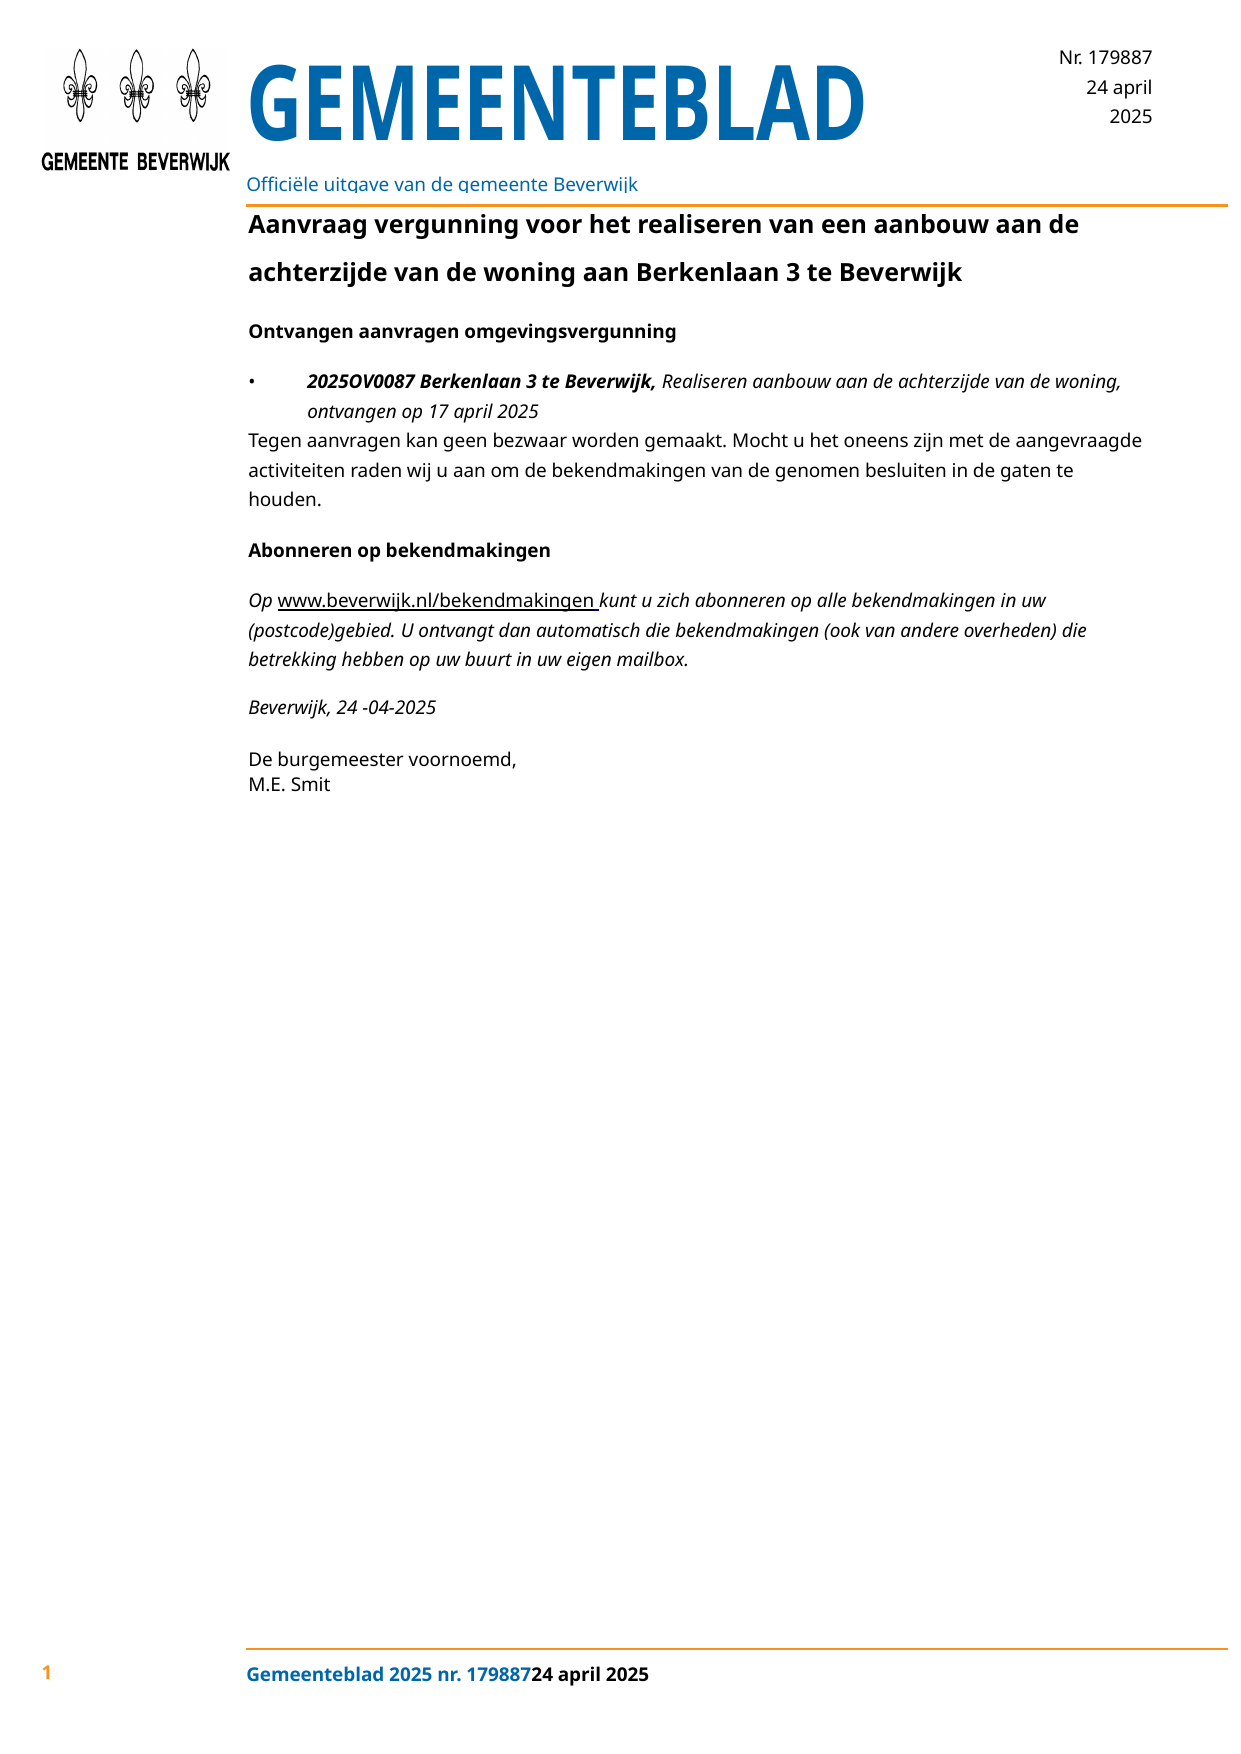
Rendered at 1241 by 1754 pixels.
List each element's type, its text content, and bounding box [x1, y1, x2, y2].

text Aanvraag vergunning voor het realiseren van een aanbouw aan de achterzijde van de woning aan Berkenlaan 3 te Beverwijk [248, 207, 1152, 288]
text Abonneren op bekendmakingen [248, 537, 1152, 563]
list 2025OV0087 Berkenlaan 3 te Beverwijk, Realiseren aanbouw aan de achterzijde van de woning, ontvangen op 17 april 2025 [248, 368, 1152, 424]
text De burgemeester voornoemd, [248, 746, 1152, 772]
text M.E. Smit [248, 772, 1152, 797]
picture [41, 47, 231, 172]
text Op www.beverwijk.nl/bekendmakingen kunt u zich abonneren op alle bekendmakingen in uw (postcode)gebied. U ontvangt dan automatisch die bekendmakingen (ook van andere overheden) die betrekking hebben op uw buurt in uw eigen mailbox. [248, 587, 1152, 672]
text Ontvangen aanvragen omgevingsvergunning [248, 318, 1152, 344]
text Tegen aanvragen kan geen bezwaar worden gemaakt. Mocht u het oneens zijn met de aangevraagde activiteiten raden wij u aan om de bekendmakingen van de genomen besluiten in de gaten te houden. [248, 427, 1152, 512]
text Beverwijk, 24 -04-2025 [248, 694, 1152, 720]
